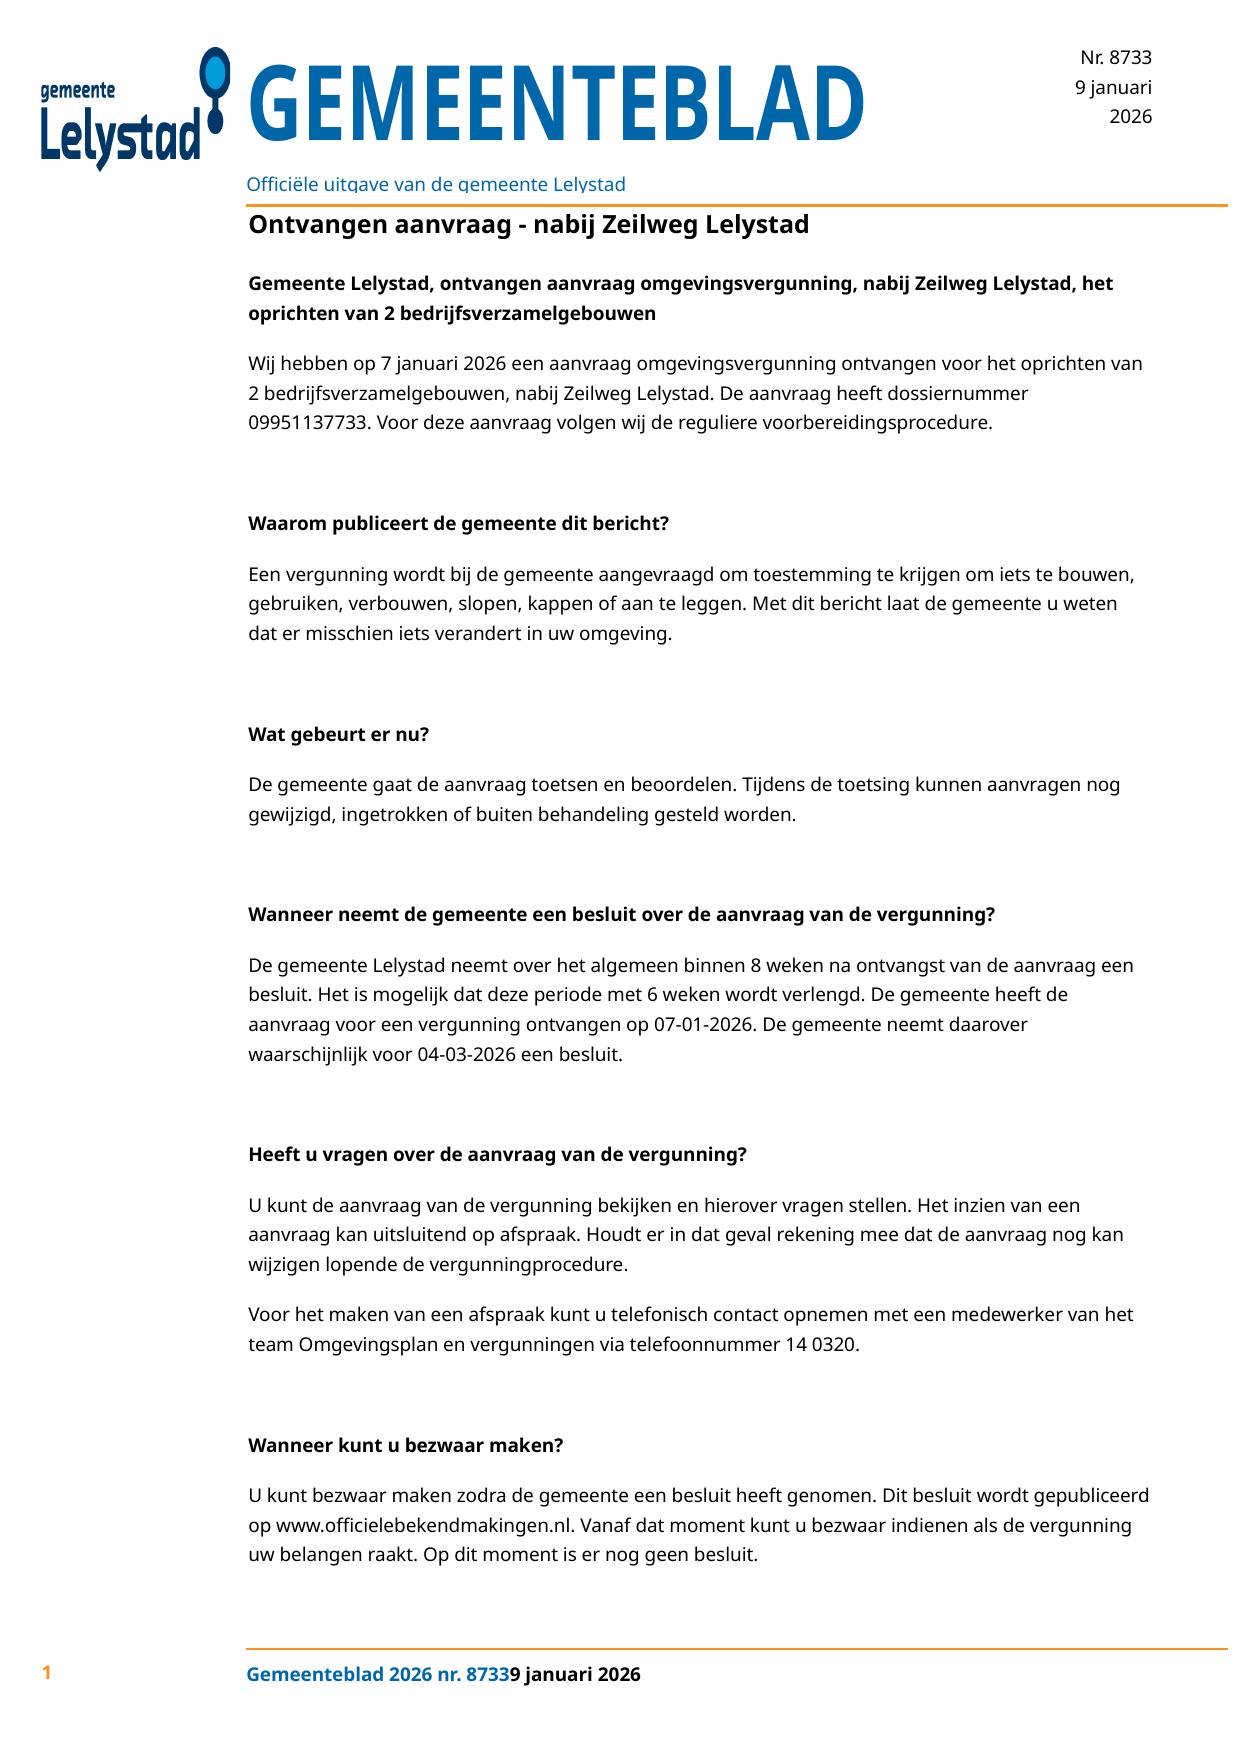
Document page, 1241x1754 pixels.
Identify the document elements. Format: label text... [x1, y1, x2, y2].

text De gemeente Lelystad neemt over het algemeen binnen 8 weken na ontvangst van de aanvraag een besluit. Het is mogelijk dat deze periode met 6 weken wordt verlengd. De gemeente heeft de aanvraag voor een vergunning ontvangen op 07-01-2026. De gemeente neemt daarover waarschijnlijk voor 04-03-2026 een besluit. [248, 952, 1152, 1066]
text Heeft u vragen over de aanvraag van de vergunning? [248, 1142, 1152, 1167]
text U kunt bezwaar maken zodra de gemeente een besluit heeft genomen. Dit besluit wordt gepubliceerd op www.officielebekendmakingen.nl. Vanaf dat moment kunt u bezwaar indienen als de vergunning uw belangen raakt. Op dit moment is er nog geen besluit. [248, 1482, 1152, 1567]
text Waarom publiceert de gemeente dit bericht? [248, 510, 1152, 536]
text Ontvangen aanvraag - nabij Zeilweg Lelystad [248, 207, 1152, 241]
text Een vergunning wordt bij de gemeente aangevraagd om toestemming te krijgen om iets te bouwen, gebruiken, verbouwen, slopen, kappen of aan te leggen. Met dit bericht laat de gemeente u weten dat er misschien iets verandert in uw omgeving. [248, 561, 1152, 646]
text Wanneer neemt de gemeente een besluit over de aanvraag van de vergunning? [248, 902, 1152, 927]
text Wij hebben op 7 januari 2026 een aanvraag omgevingsvergunning ontvangen voor het oprichten van 2 bedrijfsverzamelgebouwen, nabij Zeilweg Lelystad. De aanvraag heeft dossiernummer 09951137733. Voor deze aanvraag volgen wij de reguliere voorbereidingsprocedure. [248, 350, 1152, 435]
picture [41, 47, 231, 172]
text U kunt de aanvraag van de vergunning bekijken en hierover vragen stellen. Het inzien van een aanvraag kan uitsluitend op afspraak. Houdt er in dat geval rekening mee dat de aanvraag nog kan wijzigen lopende de vergunningprocedure. [248, 1192, 1152, 1277]
text Gemeente Lelystad, ontvangen aanvraag omgevingsvergunning, nabij Zeilweg Lelystad, het oprichten van 2 bedrijfsverzamelgebouwen [248, 270, 1152, 326]
text Wanneer kunt u bezwaar maken? [248, 1432, 1152, 1458]
text Wat gebeurt er nu? [248, 721, 1152, 746]
text Voor het maken van een afspraak kunt u telefonisch contact opnemen met een medewerker van het team Omgevingsplan en vergunningen via telefoonnummer 14 0320. [248, 1302, 1152, 1357]
text De gemeente gaat de aanvraag toetsen en beoordelen. Tijdens de toetsing kunnen aanvragen nog gewijzigd, ingetrokken of buiten behandeling gesteld worden. [248, 771, 1152, 826]
